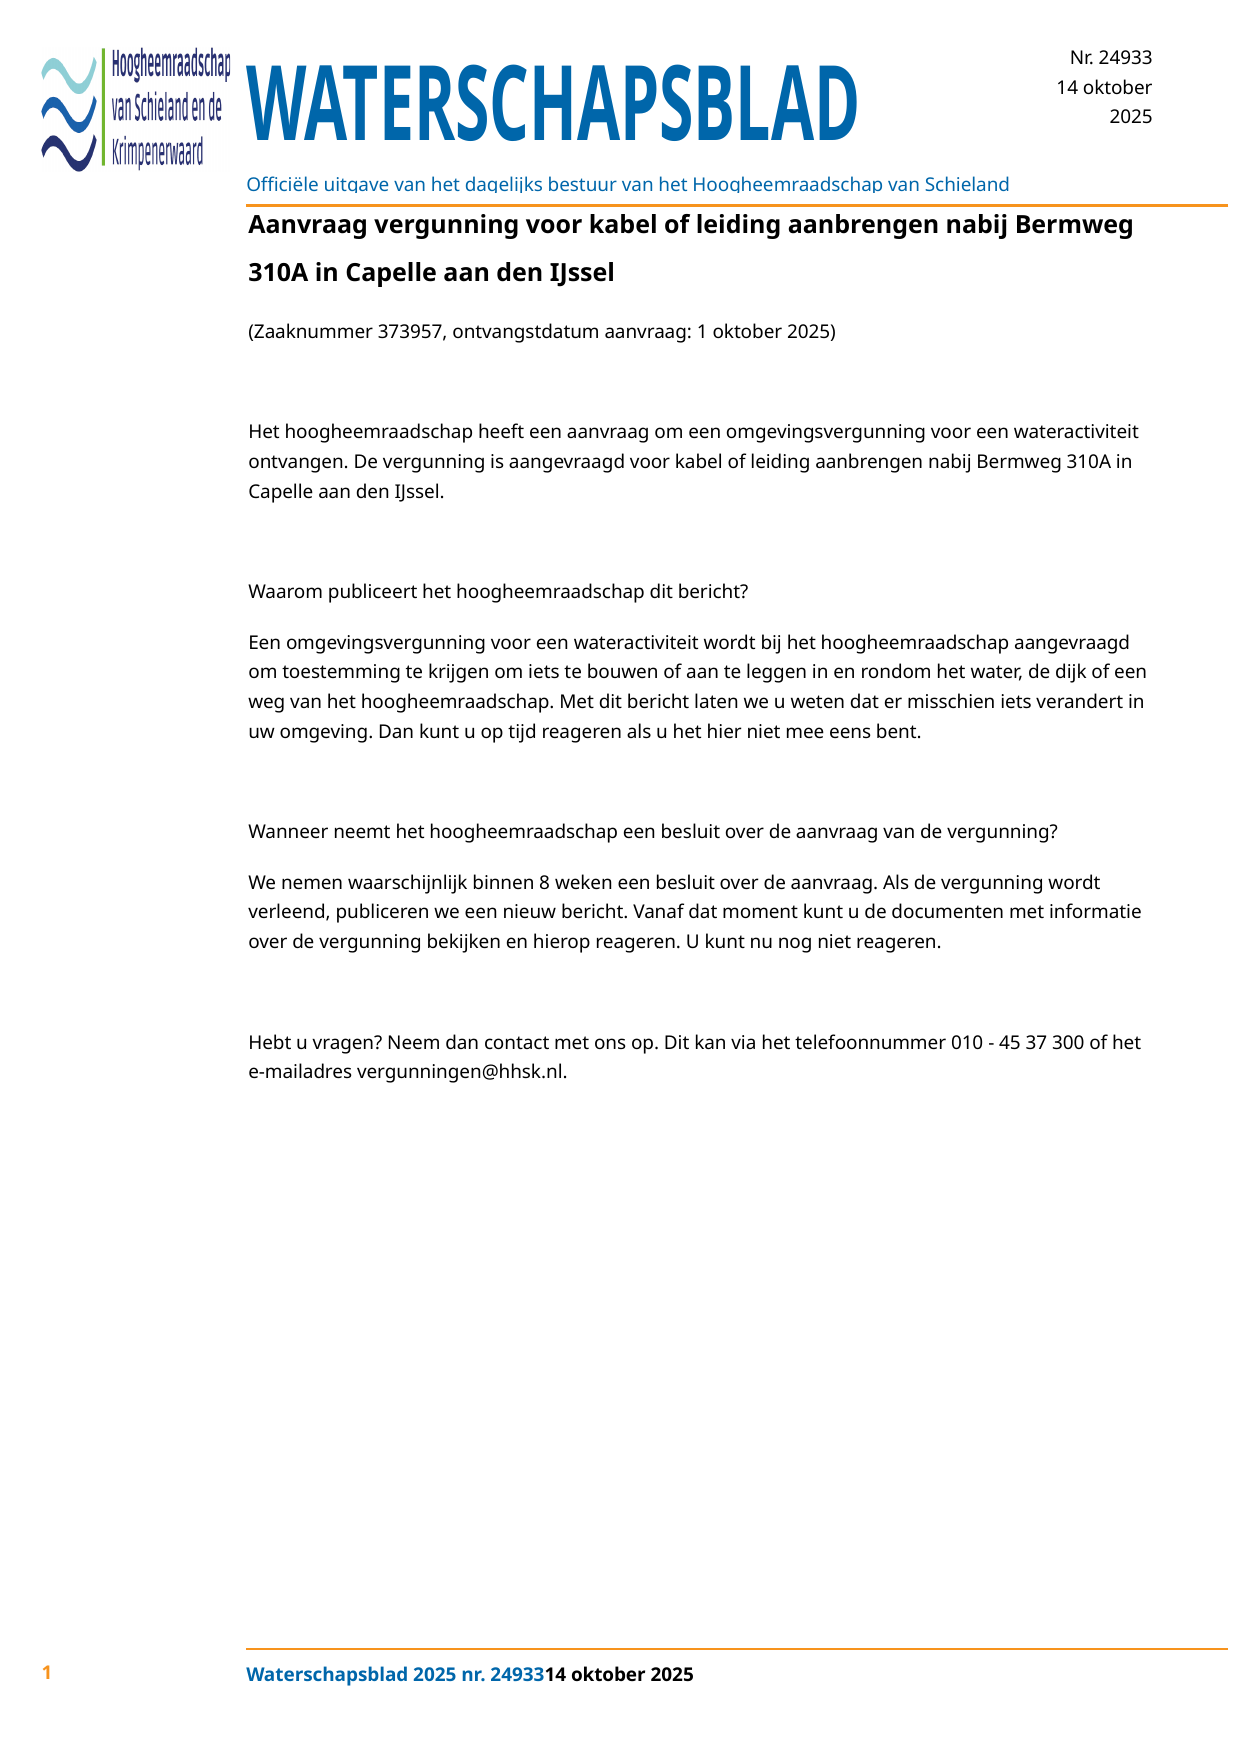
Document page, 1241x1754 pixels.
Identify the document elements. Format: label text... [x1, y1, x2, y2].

text Aanvraag vergunning voor kabel of leiding aanbrengen nabij Bermweg 310A in Capelle aan den IJssel [248, 207, 1152, 288]
text Waarom publiceert het hoogheemraadschap dit bericht? [248, 579, 1152, 604]
picture [41, 47, 231, 172]
text Wanneer neemt het hoogheemraadschap een besluit over de aanvraag van de vergunning? [248, 819, 1152, 844]
text Een omgevingsvergunning voor een wateractiviteit wordt bij het hoogheemraadschap aangevraagd om toestemming te krijgen om iets te bouwen of aan te leggen in en rondom het water, de dijk of een weg van het hoogheemraadschap. Met dit bericht laten we u weten dat er misschien iets verandert in uw omgeving. Dan kunt u op tijd reageren als u het hier niet mee eens bent. [248, 629, 1152, 744]
text Het hoogheemraadschap heeft een aanvraag om een omgevingsvergunning voor een wateractiviteit ontvangen. De vergunning is aangevraagd voor kabel of leiding aanbrengen nabij Bermweg 310A in Capelle aan den IJssel. [248, 419, 1152, 504]
text Hebt u vragen? Neem dan contact met ons op. Dit kan via het telefoonnummer 010 - 45 37 300 of het e-mailadres vergunningen@hhsk.nl. [248, 1029, 1152, 1084]
text We nemen waarschijnlijk binnen 8 weken een besluit over de aanvraag. Als de vergunning wordt verleend, publiceren we een nieuw bericht. Vanaf dat moment kunt u de documenten met informatie over de vergunning bekijken en hierop reageren. U kunt nu nog niet reageren. [248, 869, 1152, 954]
text (Zaaknummer 373957, ontvangstdatum aanvraag: 1 oktober 2025) [248, 318, 1152, 344]
